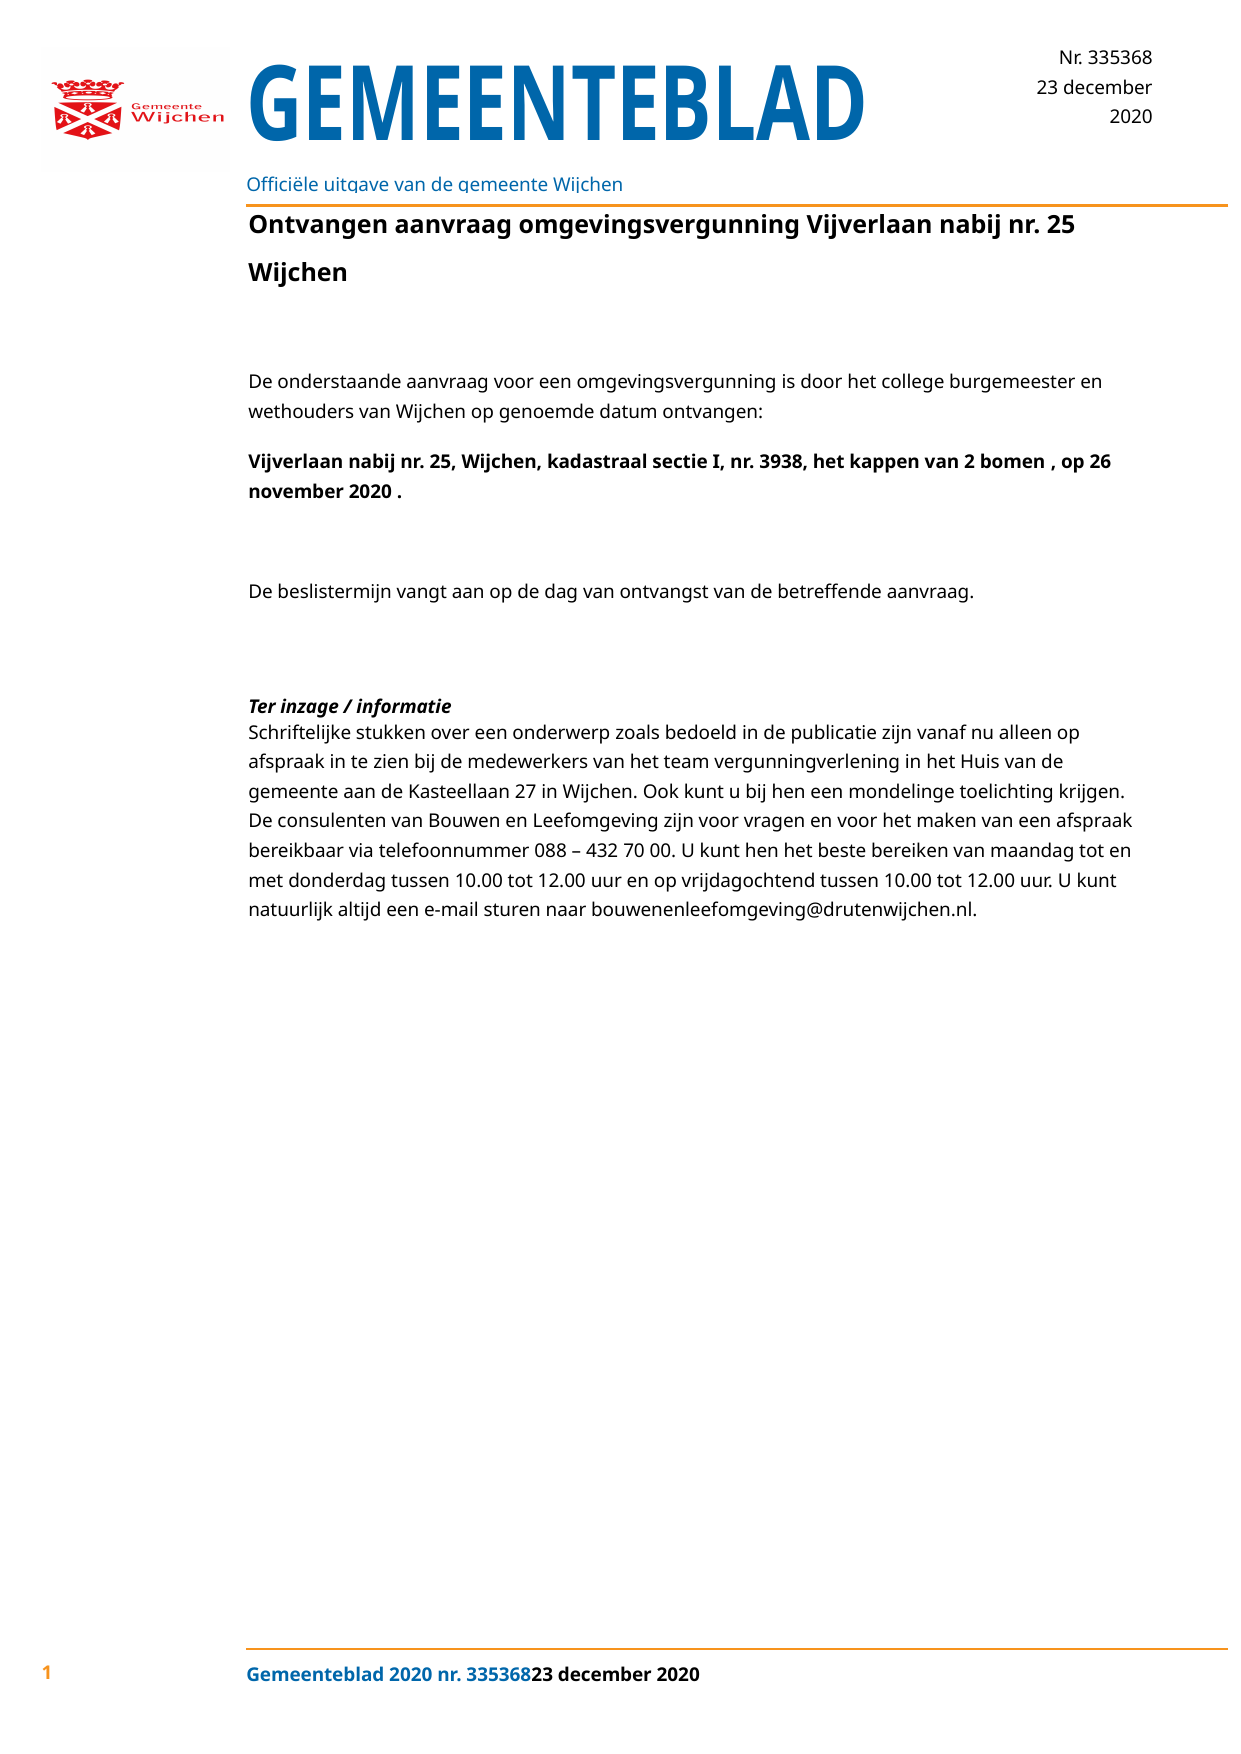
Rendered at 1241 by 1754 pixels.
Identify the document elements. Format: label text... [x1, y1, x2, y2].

text Schriftelijke stukken over een onderwerp zoals bedoeld in de publicatie zijn vanaf nu alleen op afspraak in te zien bij de medewerkers van het team vergunningverlening in het Huis van de gemeente aan de Kasteellaan 27 in Wijchen. Ook kunt u bij hen een mondelinge toelichting krijgen. De consulenten van Bouwen en Leefomgeving zijn voor vragen en voor het maken van een afspraak bereikbaar via telefoonnummer 088 – 432 70 00. U kunt hen het beste bereiken van maandag tot en met donderdag tussen 10.00 tot 12.00 uur en op vrijdagochtend tussen 10.00 tot 12.00 uur. U kunt natuurlijk altijd een e-mail sturen naar bouwenenleefomgeving@drutenwijchen.nl. [248, 719, 1152, 922]
text Ter inzage / informatie [248, 693, 1152, 719]
text De onderstaande aanvraag voor een omgevingsvergunning is door het college burgemeester en wethouders van Wijchen op genoemde datum ontvangen: [248, 368, 1152, 424]
text Vijverlaan nabij nr. 25, Wijchen, kadastraal sectie I, nr. 3938, het kappen van 2 bomen , op 26 november 2020 . [248, 448, 1152, 504]
text Ontvangen aanvraag omgevingsvergunning Vijverlaan nabij nr. 25 Wijchen [248, 207, 1152, 288]
text De beslistermijn vangt aan op de dag van ontvangst van de betreffende aanvraag. [248, 579, 1152, 604]
picture [41, 47, 231, 172]
